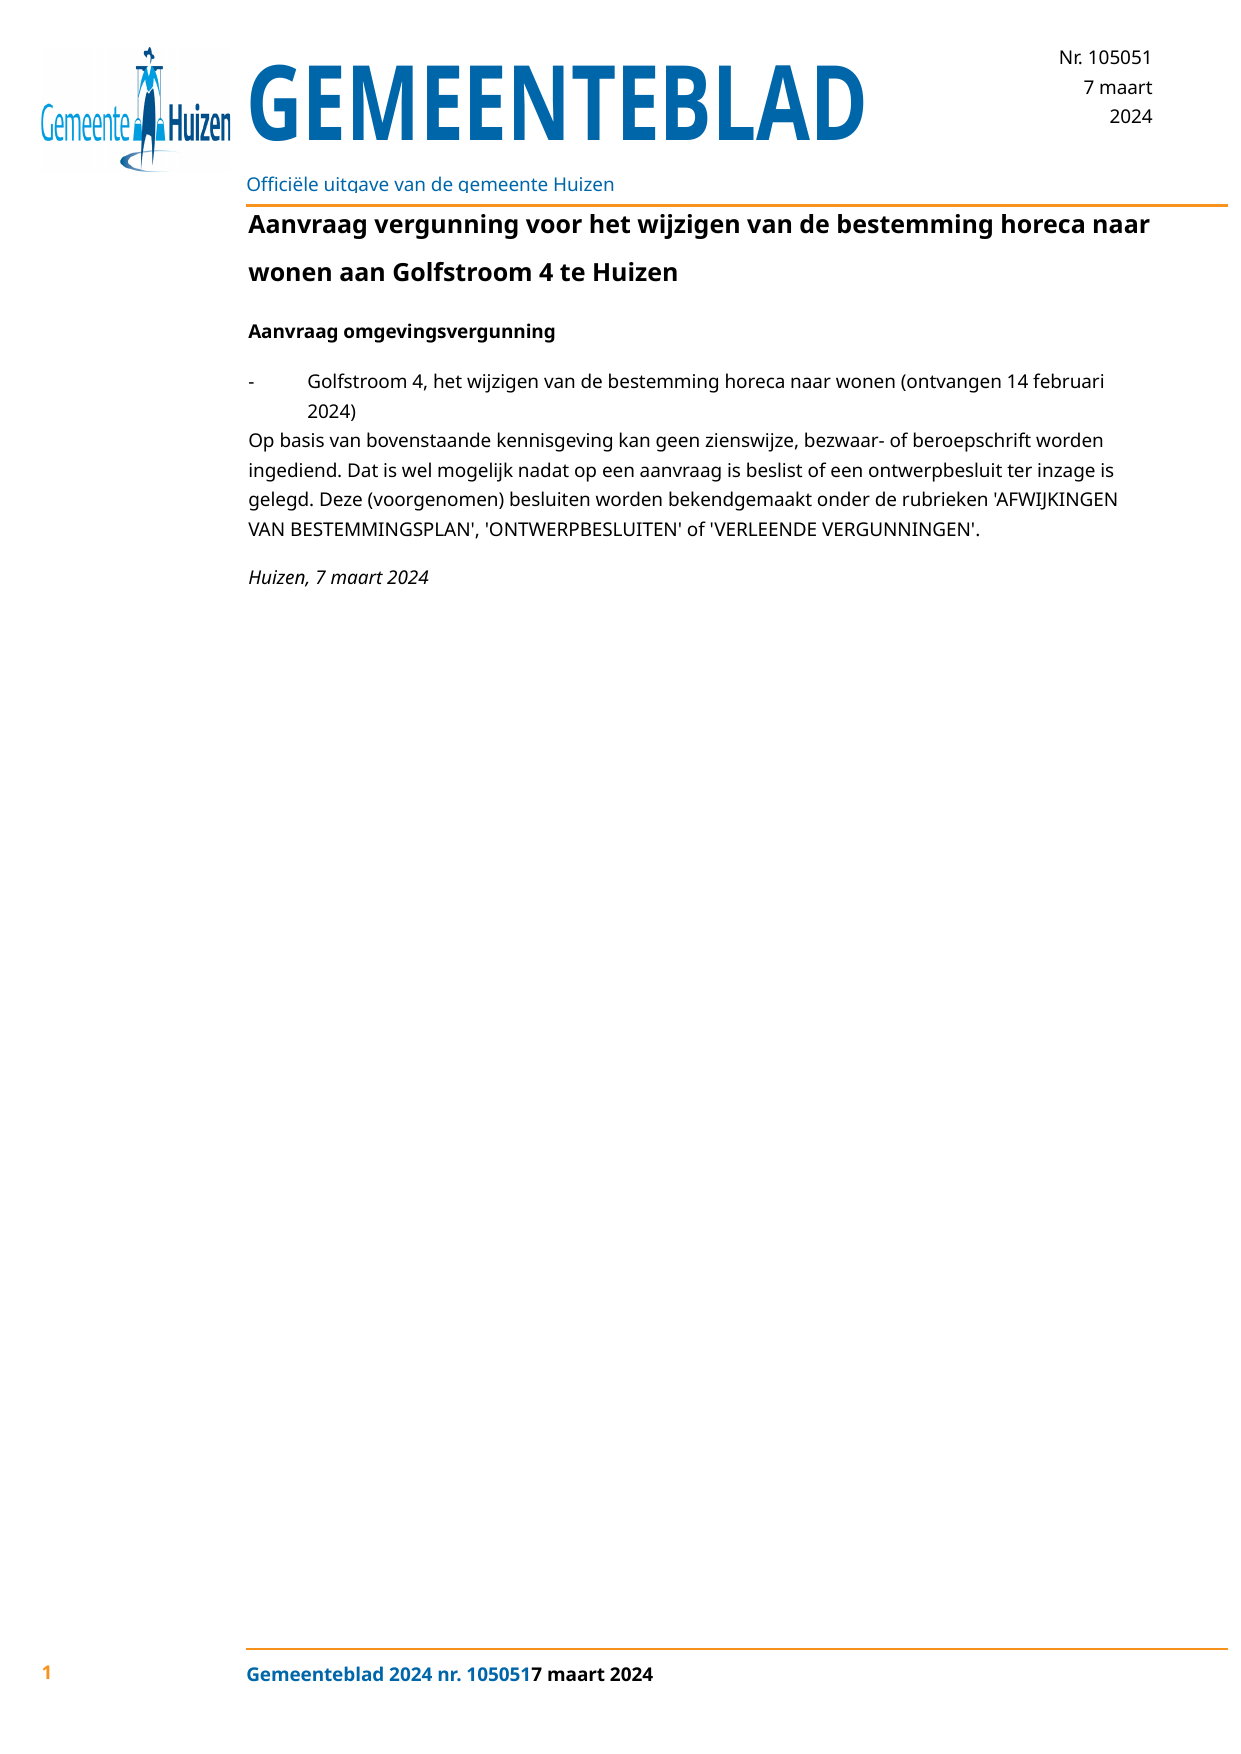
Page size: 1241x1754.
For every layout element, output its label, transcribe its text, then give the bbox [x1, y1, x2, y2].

text Huizen, 7 maart 2024 [248, 564, 1152, 590]
text Aanvraag vergunning voor het wijzigen van de bestemming horeca naar wonen aan Golfstroom 4 te Huizen [248, 207, 1152, 288]
text Aanvraag omgevingsvergunning [248, 318, 1152, 344]
list Golfstroom 4, het wijzigen van de bestemming horeca naar wonen (ontvangen 14 februari 2024) [248, 368, 1152, 424]
picture [41, 47, 231, 172]
text Op basis van bovenstaande kennisgeving kan geen zienswijze, bezwaar- of beroepschrift worden ingediend. Dat is wel mogelijk nadat op een aanvraag is beslist of een ontwerpbesluit ter inzage is gelegd. Deze (voorgenomen) besluiten worden bekendgemaakt onder de rubrieken 'AFWIJKINGEN VAN BESTEMMINGSPLAN', 'ONTWERPBESLUITEN' of 'VERLEENDE VERGUNNINGEN'. [248, 427, 1152, 542]
